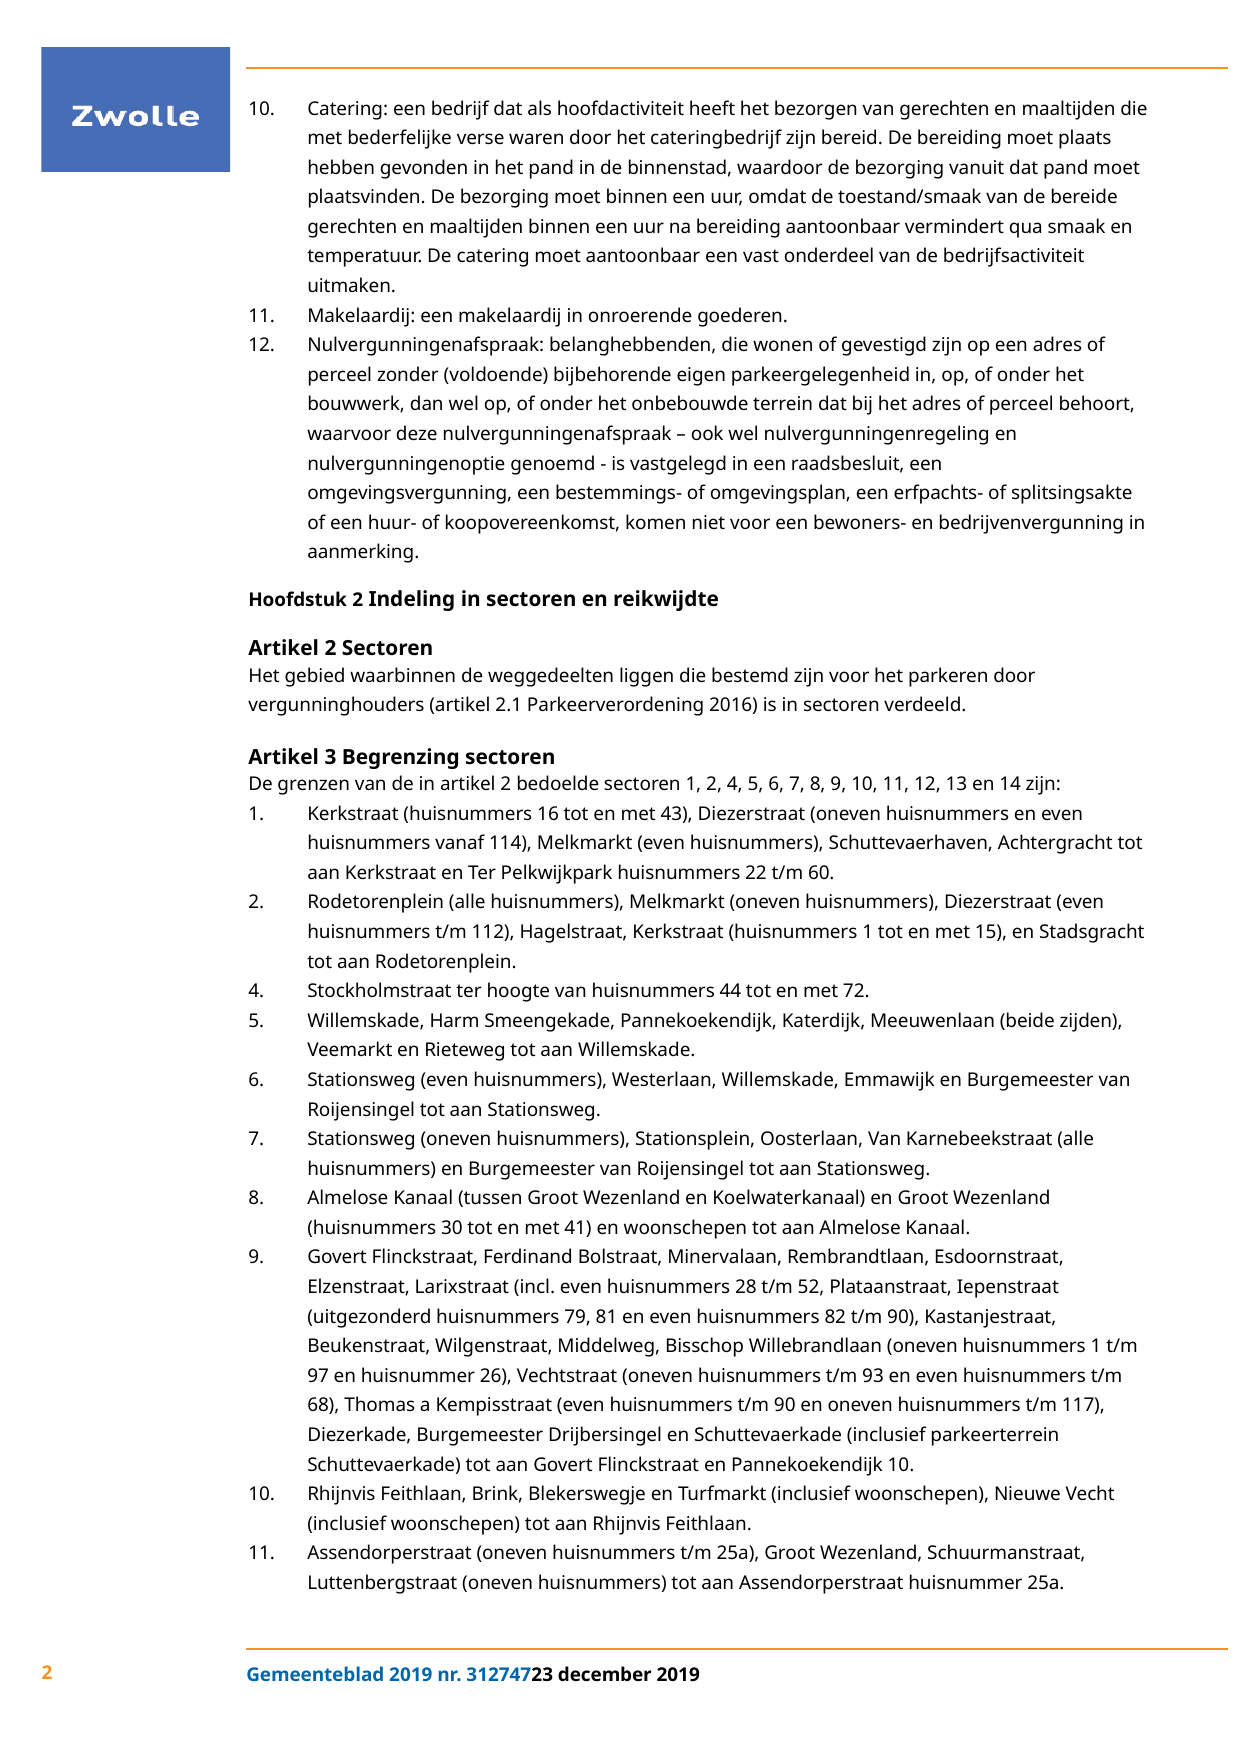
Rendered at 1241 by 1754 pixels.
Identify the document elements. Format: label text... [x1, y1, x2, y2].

list Assendorperstraat (oneven huisnummers t/m 25a), Groot Wezenland, Schuurmanstraat, Luttenbergstraat (oneven huisnummers) tot aan Assendorperstraat huisnummer 25a. [248, 1539, 1152, 1595]
text Artikel 3 Begrenzing sectoren [248, 742, 1152, 770]
text De grenzen van de in artikel 2 bedoelde sectoren 1, 2, 4, 5, 6, 7, 8, 9, 10, 11, 12, 13 en 14 zijn: [248, 770, 1152, 796]
list Catering: een bedrijf dat als hoofdactiviteit heeft het bezorgen van gerechten en maaltijden die met bederfelijke verse waren door het cateringbedrijf zijn bereid. De bereiding moet plaats hebben gevonden in het pand in de binnenstad, waardoor de bezorging vanuit dat pand moet plaatsvinden. De bezorging moet binnen een uur, omdat de toestand/smaak van de bereide gerechten en maaltijden binnen een uur na bereiding aantoonbaar vermindert qua smaak en temperatuur. De catering moet aantoonbaar een vast onderdeel van de bedrijfsactiviteit uitmaken. [248, 95, 1152, 298]
text Het gebied waarbinnen de weggedeelten liggen die bestemd zijn voor het parkeren door vergunninghouders (artikel 2.1 Parkeerverordening 2016) is in sectoren verdeeld. [248, 662, 1152, 717]
list Makelaardij: een makelaardij in onroerende goederen. [248, 302, 1152, 328]
picture [41, 47, 231, 172]
list Kerkstraat (huisnummers 16 tot en met 43), Diezerstraat (oneven huisnummers en even huisnummers vanaf 114), Melkmarkt (even huisnummers), Schuttevaerhaven, Achtergracht tot aan Kerkstraat en Ter Pelkwijkpark huisnummers 22 t/m 60. [248, 800, 1152, 885]
list Willemskade, Harm Smeengekade, Pannekoekendijk, Katerdijk, Meeuwenlaan (beide zijden), Veemarkt en Rieteweg tot aan Willemskade. [248, 1007, 1152, 1062]
list Stockholmstraat ter hoogte van huisnummers 44 tot en met 72. [248, 977, 1152, 1003]
list Almelose Kanaal (tussen Groot Wezenland en Koelwaterkanaal) en Groot Wezenland (huisnummers 30 tot en met 41) en woonschepen tot aan Almelose Kanaal. [248, 1184, 1152, 1240]
text Artikel 2 Sectoren [248, 633, 1152, 662]
list Govert Flinckstraat, Ferdinand Bolstraat, Minervalaan, Rembrandtlaan, Esdoornstraat, Elzenstraat, Larixstraat (incl. even huisnummers 28 t/m 52, Plataanstraat, Iepenstraat (uitgezonderd huisnummers 79, 81 en even huisnummers 82 t/m 90), Kastanjestraat, Beukenstraat, Wilgenstraat, Middelweg, Bisschop Willebrandlaan (oneven huisnummers 1 t/m 97 en huisnummer 26), Vechtstraat (oneven huisnummers t/m 93 en even huisnummers t/m 68), Thomas a Kempisstraat (even huisnummers t/m 90 en oneven huisnummers t/m 117), Diezerkade, Burgemeester Drijbersingel en Schuttevaerkade (inclusief parkeerterrein Schuttevaerkade) tot aan Govert Flinckstraat en Pannekoekendijk 10. [248, 1244, 1152, 1476]
list Rhijnvis Feithlaan, Brink, Blekerswegje en Turfmarkt (inclusief woonschepen), Nieuwe Vecht (inclusief woonschepen) tot aan Rhijnvis Feithlaan. [248, 1480, 1152, 1536]
list Nulvergunningenafspraak: belanghebbenden, die wonen of gevestigd zijn op een adres of perceel zonder (voldoende) bijbehorende eigen parkeergelegenheid in, op, of onder het bouwwerk, dan wel op, of onder het onbebouwde terrein dat bij het adres of perceel behoort, waarvoor deze nulvergunningenafspraak – ook wel nulvergunningenregeling en nulvergunningenoptie genoemd - is vastgelegd in een raadsbesluit, een omgevingsvergunning, een bestemmings- of omgevingsplan, een erfpachts- of splitsingsakte of een huur- of koopovereenkomst, komen niet voor een bewoners- en bedrijvenvergunning in aanmerking. [248, 331, 1152, 564]
list Rodetorenplein (alle huisnummers), Melkmarkt (oneven huisnummers), Diezerstraat (even huisnummers t/m 112), Hagelstraat, Kerkstraat (huisnummers 1 tot en met 15), en Stadsgracht tot aan Rodetorenplein. [248, 889, 1152, 973]
text Hoofdstuk 2 Indeling in sectoren en reikwijdte [248, 584, 1152, 613]
list Stationsweg (oneven huisnummers), Stationsplein, Oosterlaan, Van Karnebeekstraat (alle huisnummers) en Burgemeester van Roijensingel tot aan Stationsweg. [248, 1125, 1152, 1181]
list Stationsweg (even huisnummers), Westerlaan, Willemskade, Emmawijk en Burgemeester van Roijensingel tot aan Stationsweg. [248, 1066, 1152, 1121]
